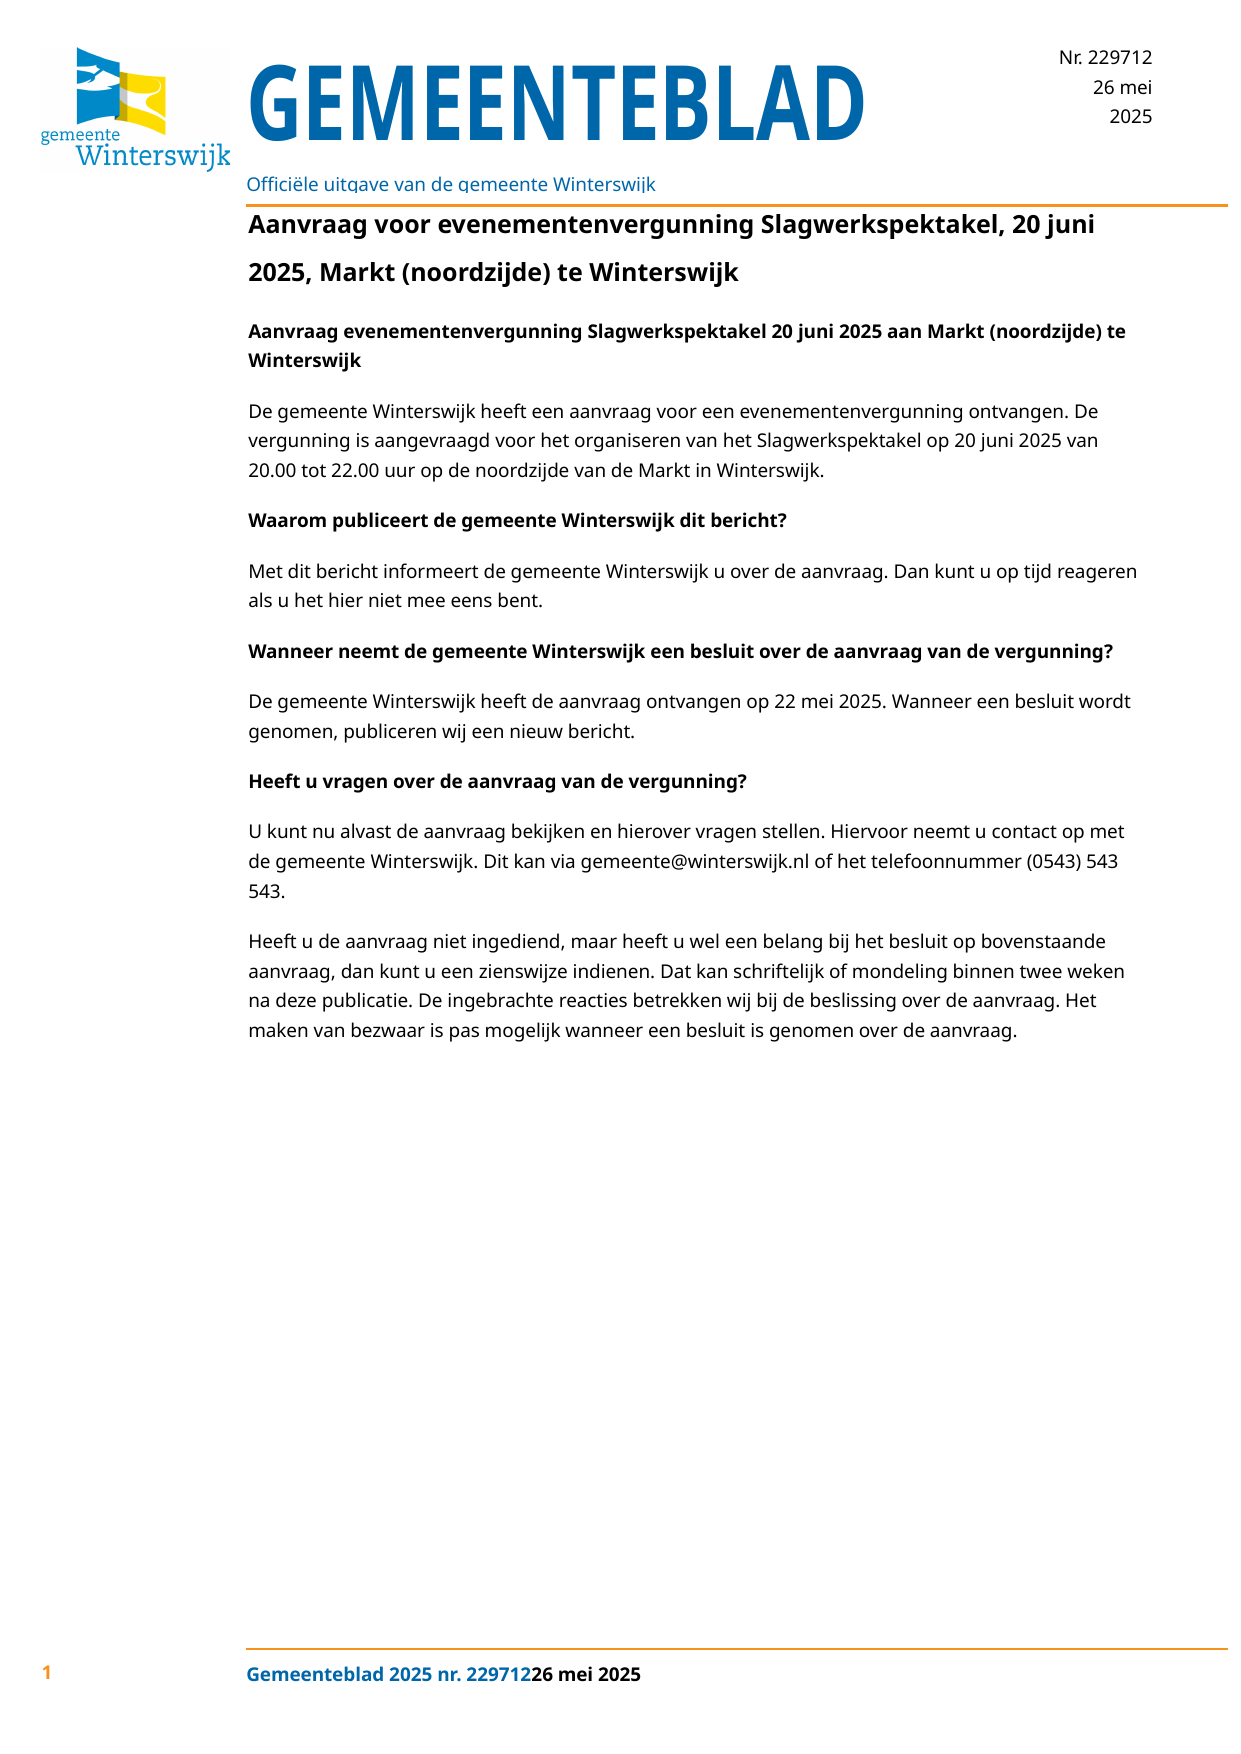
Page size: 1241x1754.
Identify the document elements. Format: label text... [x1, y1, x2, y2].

text Wanneer neemt de gemeente Winterswijk een besluit over de aanvraag van de vergunning? [248, 638, 1152, 664]
text De gemeente Winterswijk heeft een aanvraag voor een evenementenvergunning ontvangen. De vergunning is aangevraagd voor het organiseren van het Slagwerkspektakel op 20 juni 2025 van 20.00 tot 22.00 uur op de noordzijde van de Markt in Winterswijk. [248, 398, 1152, 483]
text Met dit bericht informeert de gemeente Winterswijk u over de aanvraag. Dan kunt u op tijd reageren als u het hier niet mee eens bent. [248, 558, 1152, 613]
text De gemeente Winterswijk heeft de aanvraag ontvangen op 22 mei 2025. Wanneer een besluit wordt genomen, publiceren wij een nieuw bericht. [248, 688, 1152, 744]
picture [41, 47, 231, 172]
text Heeft u vragen over de aanvraag van de vergunning? [248, 768, 1152, 794]
text Heeft u de aanvraag niet ingediend, maar heeft u wel een belang bij het besluit op bovenstaande aanvraag, dan kunt u een zienswijze indienen. Dat kan schriftelijk of mondeling binnen twee weken na deze publicatie. De ingebrachte reacties betrekken wij bij de beslissing over de aanvraag. Het maken van bezwaar is pas mogelijk wanneer een besluit is genomen over de aanvraag. [248, 928, 1152, 1043]
text U kunt nu alvast de aanvraag bekijken en hierover vragen stellen. Hiervoor neemt u contact op met de gemeente Winterswijk. Dit kan via gemeente@winterswijk.nl of het telefoonnummer (0543) 543 543. [248, 819, 1152, 904]
text Waarom publiceert de gemeente Winterswijk dit bericht? [248, 507, 1152, 533]
picture [225, 153, 231, 162]
text Aanvraag voor evenementenvergunning Slagwerkspektakel, 20 juni 2025, Markt (noordzijde) te Winterswijk [248, 207, 1152, 288]
text Aanvraag evenementenvergunning Slagwerkspektakel 20 juni 2025 aan Markt (noordzijde) te Winterswijk [248, 318, 1152, 373]
